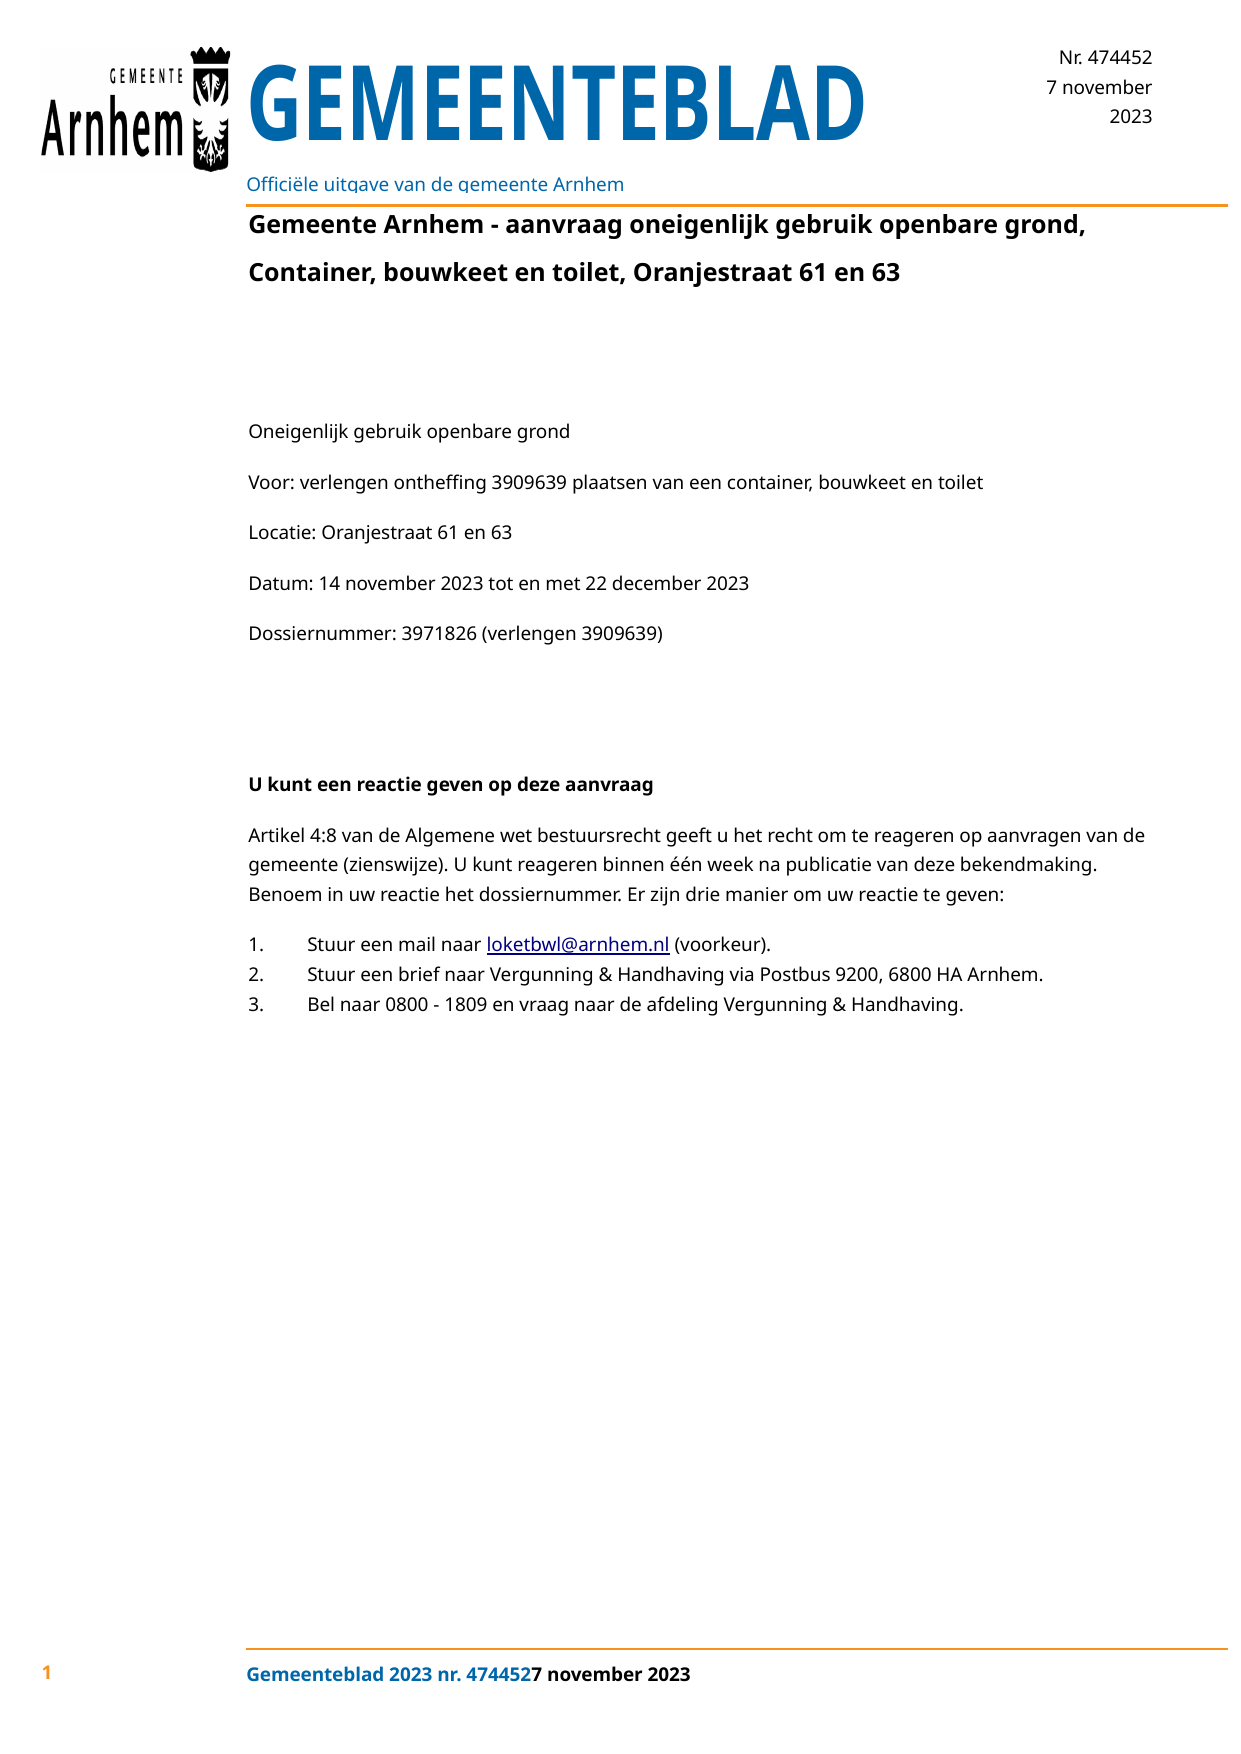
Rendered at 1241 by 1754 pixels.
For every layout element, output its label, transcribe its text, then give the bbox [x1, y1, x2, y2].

text U kunt een reactie geven op deze aanvraag [248, 772, 1152, 797]
picture [41, 47, 231, 172]
list Stuur een brief naar Vergunning & Handhaving via Postbus 9200, 6800 HA Arnhem. [248, 961, 1152, 987]
list Bel naar 0800 - 1809 en vraag naar de afdeling Vergunning & Handhaving. [248, 991, 1152, 1017]
list Stuur een mail naar loketbwl@arnhem.nl (voorkeur). [248, 932, 1152, 957]
text Artikel 4:8 van de Algemene wet bestuursrecht geeft u het recht om te reageren op aanvragen van de gemeente (zienswijze). U kunt reageren binnen één week na publicatie van deze bekendmaking. Benoem in uw reactie het dossiernummer. Er zijn drie manier om uw reactie te geven: [248, 822, 1152, 907]
text Datum: 14 november 2023 tot en met 22 december 2023 [248, 570, 1152, 596]
text Gemeente Arnhem - aanvraag oneigenlijk gebruik openbare grond, Container, bouwkeet en toilet, Oranjestraat 61 en 63 [248, 207, 1152, 288]
text Voor: verlengen ontheffing 3909639 plaatsen van een container, bouwkeet en toilet [248, 469, 1152, 495]
text Oneigenlijk gebruik openbare grond [248, 419, 1152, 444]
text Dossiernummer: 3971826 (verlengen 3909639) [248, 620, 1152, 646]
text Locatie: Oranjestraat 61 en 63 [248, 519, 1152, 545]
